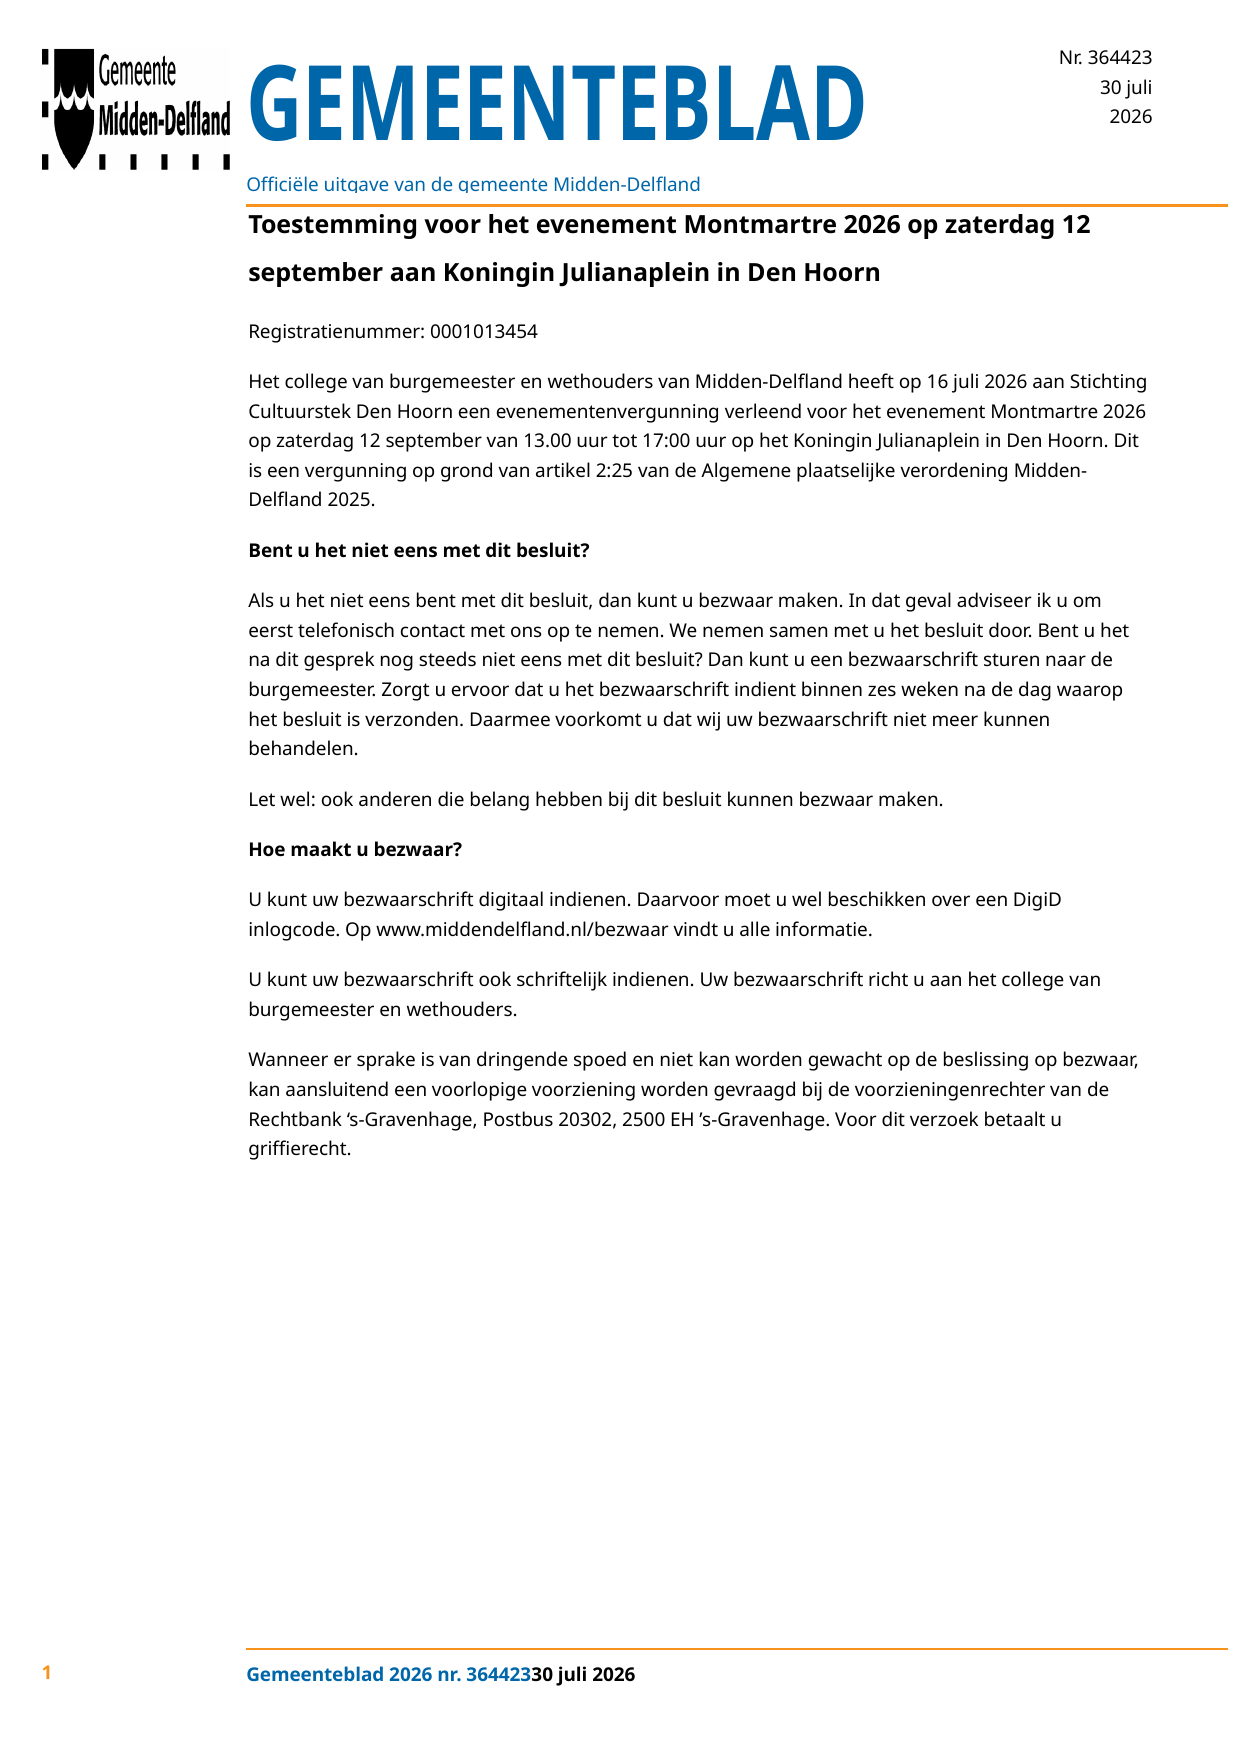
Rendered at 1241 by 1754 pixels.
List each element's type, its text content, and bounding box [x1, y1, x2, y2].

text Registratienummer: 0001013454 [248, 318, 1152, 344]
text U kunt uw bezwaarschrift ook schriftelijk indienen. Uw bezwaarschrift richt u aan het college van burgemeester en wethouders. [248, 967, 1152, 1022]
text Bent u het niet eens met dit besluit? [248, 537, 1152, 563]
picture [41, 47, 231, 172]
text Toestemming voor het evenement Montmartre 2026 op zaterdag 12 september aan Koningin Julianaplein in Den Hoorn [248, 207, 1152, 288]
text Hoe maakt u bezwaar? [248, 836, 1152, 862]
text Let wel: ook anderen die belang hebben bij dit besluit kunnen bezwaar maken. [248, 786, 1152, 812]
text Wanneer er sprake is van dringende spoed en niet kan worden gewacht op de beslissing op bezwaar, kan aansluitend een voorlopige voorziening worden gevraagd bij de voorzieningenrechter van de Rechtbank ‘s-Gravenhage, Postbus 20302, 2500 EH ’s-Gravenhage. Voor dit verzoek betaalt u griffierecht. [248, 1047, 1152, 1161]
text Als u het niet eens bent met dit besluit, dan kunt u bezwaar maken. In dat geval adviseer ik u om eerst telefonisch contact met ons op te nemen. We nemen samen met u het besluit door. Bent u het na dit gesprek nog steeds niet eens met dit besluit? Dan kunt u een bezwaarschrift sturen naar de burgemeester. Zorgt u ervoor dat u het bezwaarschrift indient binnen zes weken na de dag waarop het besluit is verzonden. Daarmee voorkomt u dat wij uw bezwaarschrift niet meer kunnen behandelen. [248, 587, 1152, 761]
text Het college van burgemeester en wethouders van Midden-Delfland heeft op 16 juli 2026 aan Stichting Cultuurstek Den Hoorn een evenementenvergunning verleend voor het evenement Montmartre 2026 op zaterdag 12 september van 13.00 uur tot 17:00 uur op het Koningin Julianaplein in Den Hoorn. Dit is een vergunning op grond van artikel 2:25 van de Algemene plaatselijke verordening Midden-Delfland 2025. [248, 368, 1152, 512]
text U kunt uw bezwaarschrift digitaal indienen. Daarvoor moet u wel beschikken over een DigiD inlogcode. Op www.middendelfland.nl/bezwaar vindt u alle informatie. [248, 887, 1152, 942]
